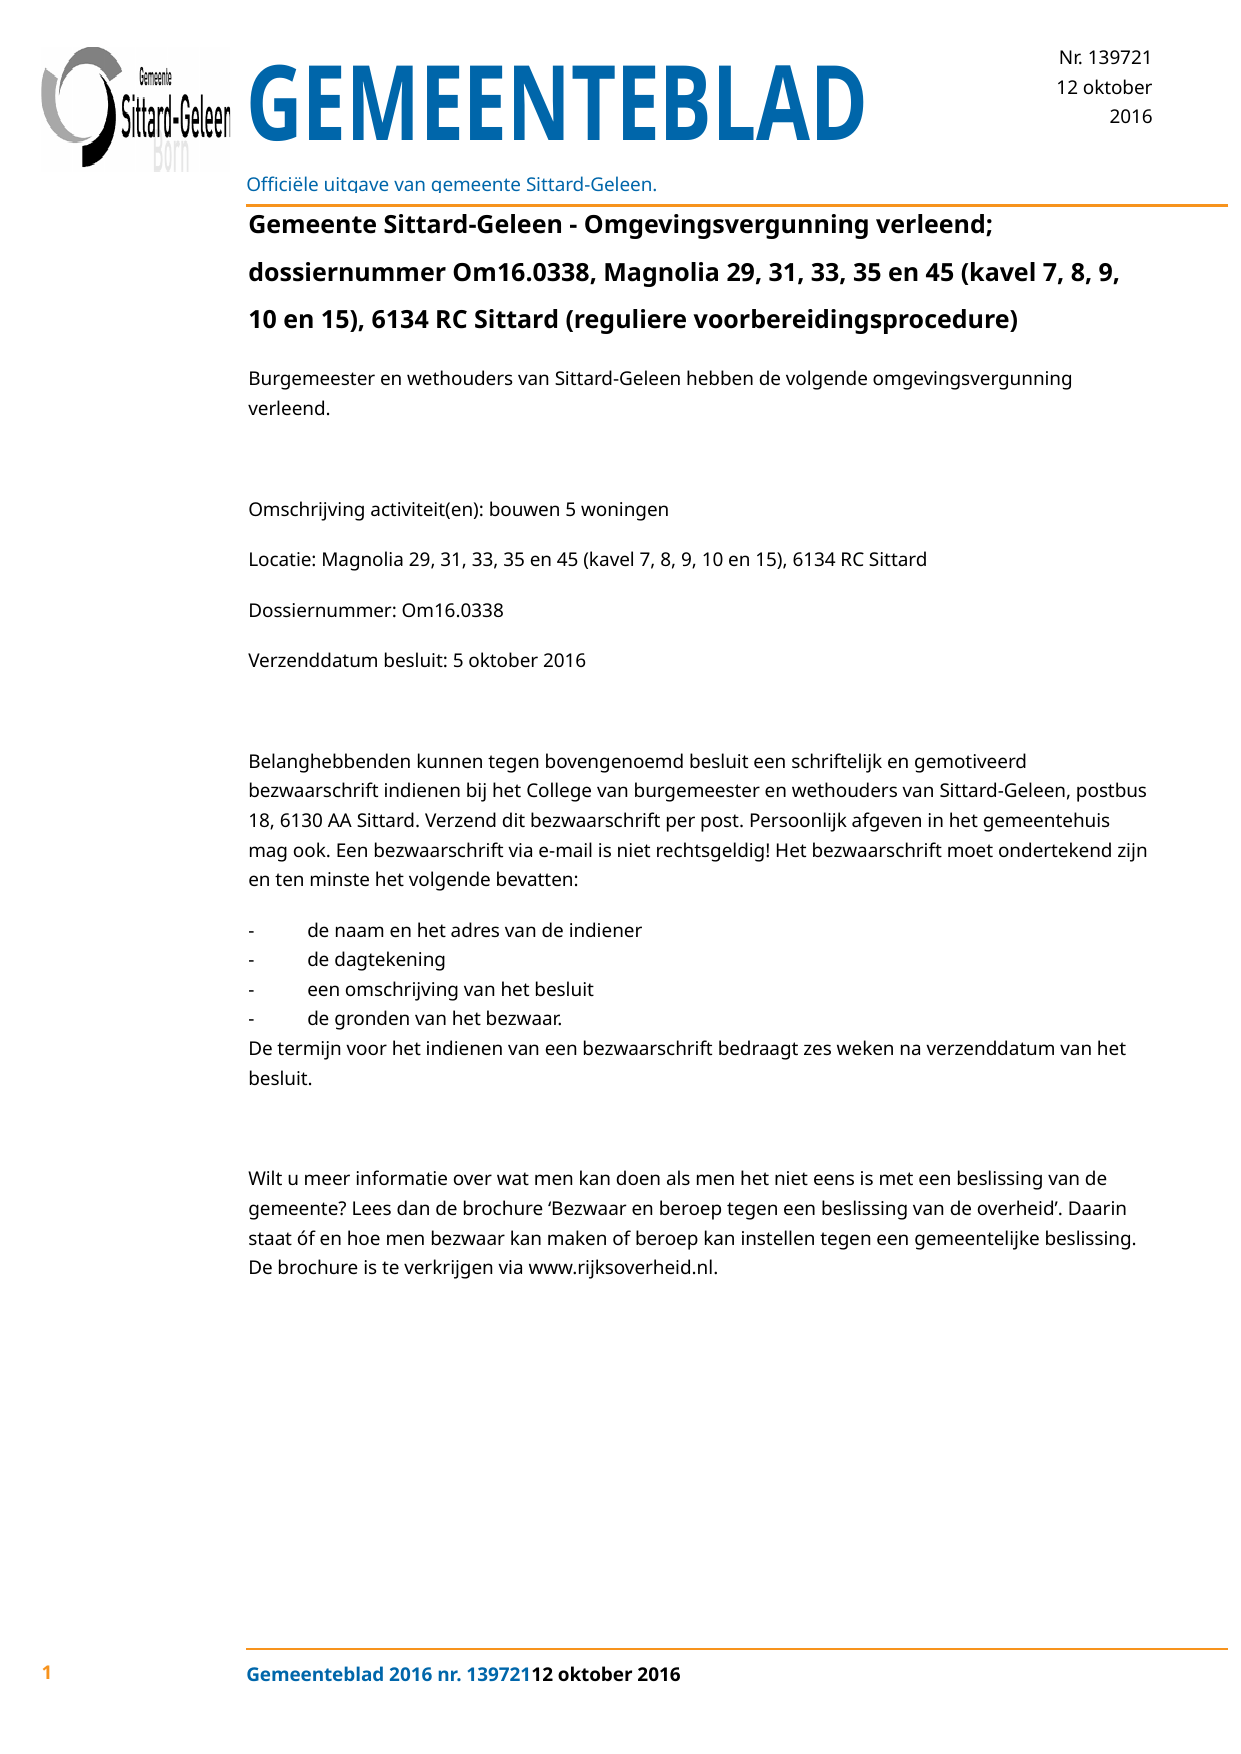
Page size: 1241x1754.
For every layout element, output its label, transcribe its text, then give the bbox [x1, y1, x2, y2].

list een omschrijving van het besluit [248, 976, 1152, 1002]
list de dagtekening [248, 946, 1152, 972]
text Belanghebbenden kunnen tegen bovengenoemd besluit een schriftelijk en gemotiveerd bezwaarschrift indienen bij het College van burgemeester en wethouders van Sittard-Geleen, postbus 18, 6130 AA Sittard. Verzend dit bezwaarschrift per post. Persoonlijk afgeven in het gemeentehuis mag ook. Een bezwaarschrift via e-mail is niet rechtsgeldig! Het bezwaarschrift moet ondertekend zijn en ten minste het volgende bevatten: [248, 748, 1152, 892]
text Omschrijving activiteit(en): bouwen 5 woningen [248, 496, 1152, 522]
list de naam en het adres van de indiener [248, 917, 1152, 942]
text Verzenddatum besluit: 5 oktober 2016 [248, 647, 1152, 673]
text Wilt u meer informatie over wat men kan doen als men het niet eens is met een beslissing van de gemeente? Lees dan de brochure ‘Bezwaar en beroep tegen een beslissing van de overheid’. Daarin staat óf en hoe men bezwaar kan maken of beroep kan instellen tegen een gemeentelijke beslissing. De brochure is te verkrijgen via www.rijksoverheid.nl. [248, 1166, 1152, 1280]
text De termijn voor het indienen van een bezwaarschrift bedraagt zes weken na verzenddatum van het besluit. [248, 1035, 1152, 1090]
picture [41, 47, 231, 172]
text Dossiernummer: Om16.0338 [248, 597, 1152, 622]
text Gemeente Sittard-Geleen - Omgevingsvergunning verleend; dossiernummer Om16.0338, Magnolia 29, 31, 33, 35 en 45 (kavel 7, 8, 9, 10 en 15), 6134 RC Sittard (reguliere voorbereidingsprocedure) [248, 207, 1152, 336]
text Locatie: Magnolia 29, 31, 33, 35 en 45 (kavel 7, 8, 9, 10 en 15), 6134 RC Sittard [248, 546, 1152, 572]
list de gronden van het bezwaar. [248, 1006, 1152, 1031]
text Burgemeester en wethouders van Sittard-Geleen hebben de volgende omgevingsvergunning verleend. [248, 366, 1152, 421]
